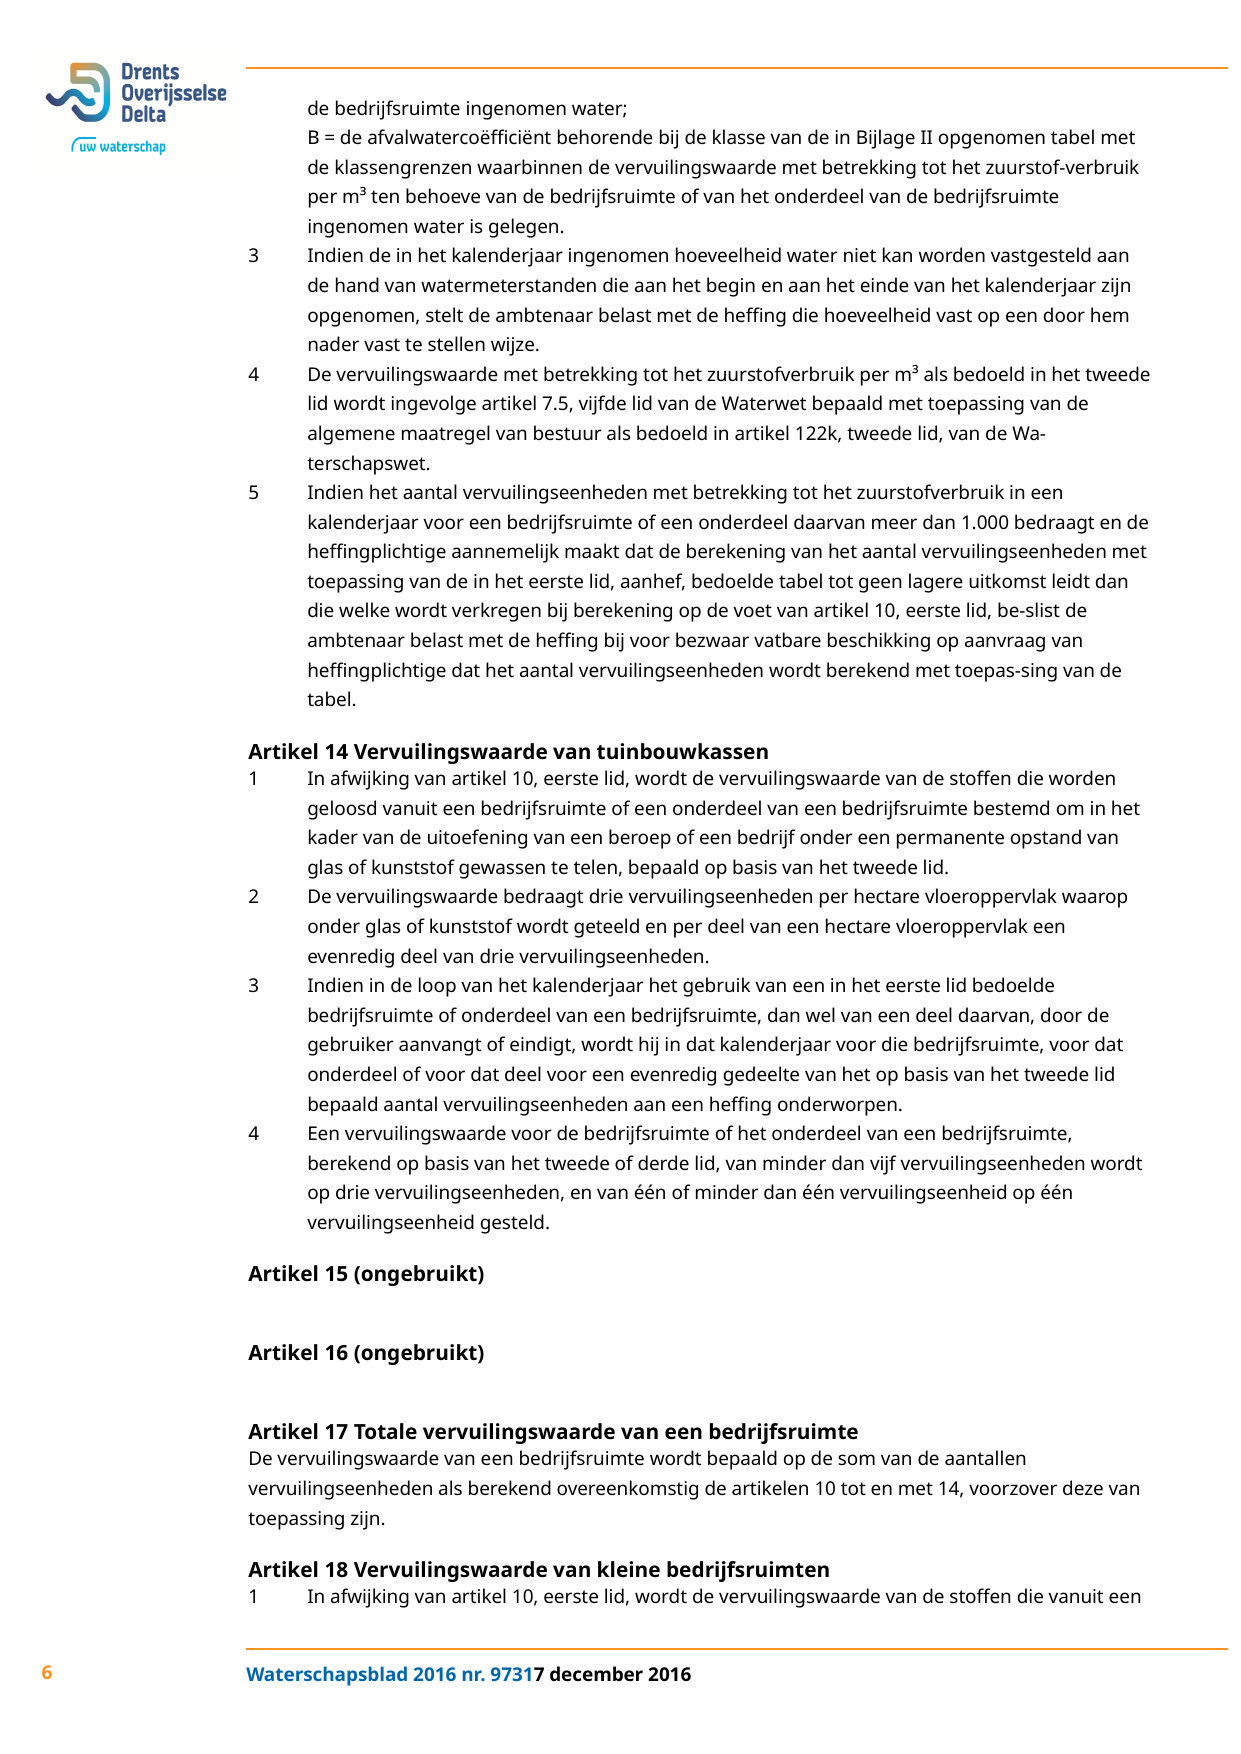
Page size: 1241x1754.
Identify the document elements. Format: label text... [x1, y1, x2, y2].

list In afwijking van artikel 10, eerste lid, wordt de vervuilingswaarde van de stoffen die vanuit een [248, 1584, 1152, 1609]
list In afwijking van artikel 10, eerste lid, wordt de vervuilingswaarde van de stoffen die worden geloosd vanuit een bedrijfsruimte of een onderdeel van een bedrijfsruimte bestemd om in het kader van de uitoefening van een beroep of een bedrijf onder een permanente opstand van glas of kunststof gewassen te telen, bepaald op basis van het tweede lid. [248, 765, 1152, 880]
text Artikel 17 Totale vervuilingswaarde van een bedrijfsruimte [248, 1417, 1152, 1446]
text Artikel 18 Vervuilingswaarde van kleine bedrijfsruimten [248, 1555, 1152, 1584]
list Indien het aantal vervuilingseenheden met betrekking tot het zuurstofverbruik in een kalenderjaar voor een bedrijfsruimte of een onderdeel daarvan meer dan 1.000 bedraagt en de heffingplichtige aannemelijk maakt dat de berekening van het aantal vervuilingseenheden met toepassing van de in het eerste lid, aanhef, bedoelde tabel tot geen lagere uitkomst leidt dan die welke wordt verkregen bij berekening op de voet van artikel 10, eerste lid, be-slist de ambtenaar belast met de heffing bij voor bezwaar vatbare beschikking op aanvraag van heffingplichtige dat het aantal vervuilingseenheden wordt berekend met toepas-sing van de tabel. [248, 479, 1152, 712]
picture [41, 47, 231, 172]
list de bedrijfsruimte ingenomen water; [248, 95, 1152, 121]
list B = de afvalwatercoëfficiënt behorende bij de klasse van de in Bijlage II opgenomen tabel met de klassengrenzen waarbinnen de vervuilingswaarde met betrekking tot het zuurstof-verbruik per m³ ten behoeve van de bedrijfsruimte of van het onderdeel van de bedrijfsruimte ingenomen water is gelegen. [248, 124, 1152, 239]
list Indien in de loop van het kalenderjaar het gebruik van een in het eerste lid bedoelde bedrijfsruimte of onderdeel van een bedrijfsruimte, dan wel van een deel daarvan, door de gebruiker aanvangt of eindigt, wordt hij in dat kalenderjaar voor die bedrijfsruimte, voor dat onderdeel of voor dat deel voor een evenredig gedeelte van het op basis van het tweede lid bepaald aantal vervuilingseenheden aan een heffing onderworpen. [248, 972, 1152, 1116]
text Artikel 15 (ongebruikt) [248, 1259, 1152, 1288]
text Artikel 14 Vervuilingswaarde van tuinbouwkassen [248, 737, 1152, 765]
list De vervuilingswaarde bedraagt drie vervuilingseenheden per hectare vloeroppervlak waarop onder glas of kunststof wordt geteeld en per deel van een hectare vloeroppervlak een evenredig deel van drie vervuilingseenheden. [248, 884, 1152, 968]
list De vervuilingswaarde met betrekking tot het zuurstofverbruik per m³ als bedoeld in het tweede lid wordt ingevolge artikel 7.5, vijfde lid van de Waterwet bepaald met toepassing van de algemene maatregel van bestuur als bedoeld in artikel 122k, tweede lid, van de Wa-terschapswet. [248, 361, 1152, 476]
list Een vervuilingswaarde voor de bedrijfsruimte of het onderdeel van een bedrijfsruimte, berekend op basis van het tweede of derde lid, van minder dan vijf vervuilingseenheden wordt op drie vervuilingseenheden, en van één of minder dan één vervuilingseenheid op één vervuilingseenheid gesteld. [248, 1120, 1152, 1235]
text Artikel 16 (ongebruikt) [248, 1338, 1152, 1367]
list Indien de in het kalenderjaar ingenomen hoeveelheid water niet kan worden vastgesteld aan de hand van watermeterstanden die aan het begin en aan het einde van het kalenderjaar zijn opgenomen, stelt de ambtenaar belast met de heffing die hoeveelheid vast op een door hem nader vast te stellen wijze. [248, 243, 1152, 357]
text De vervuilingswaarde van een bedrijfsruimte wordt bepaald op de som van de aantallen vervuilingseenheden als berekend overeenkomstig de artikelen 10 tot en met 14, voorzover deze van toepassing zijn. [248, 1446, 1152, 1531]
